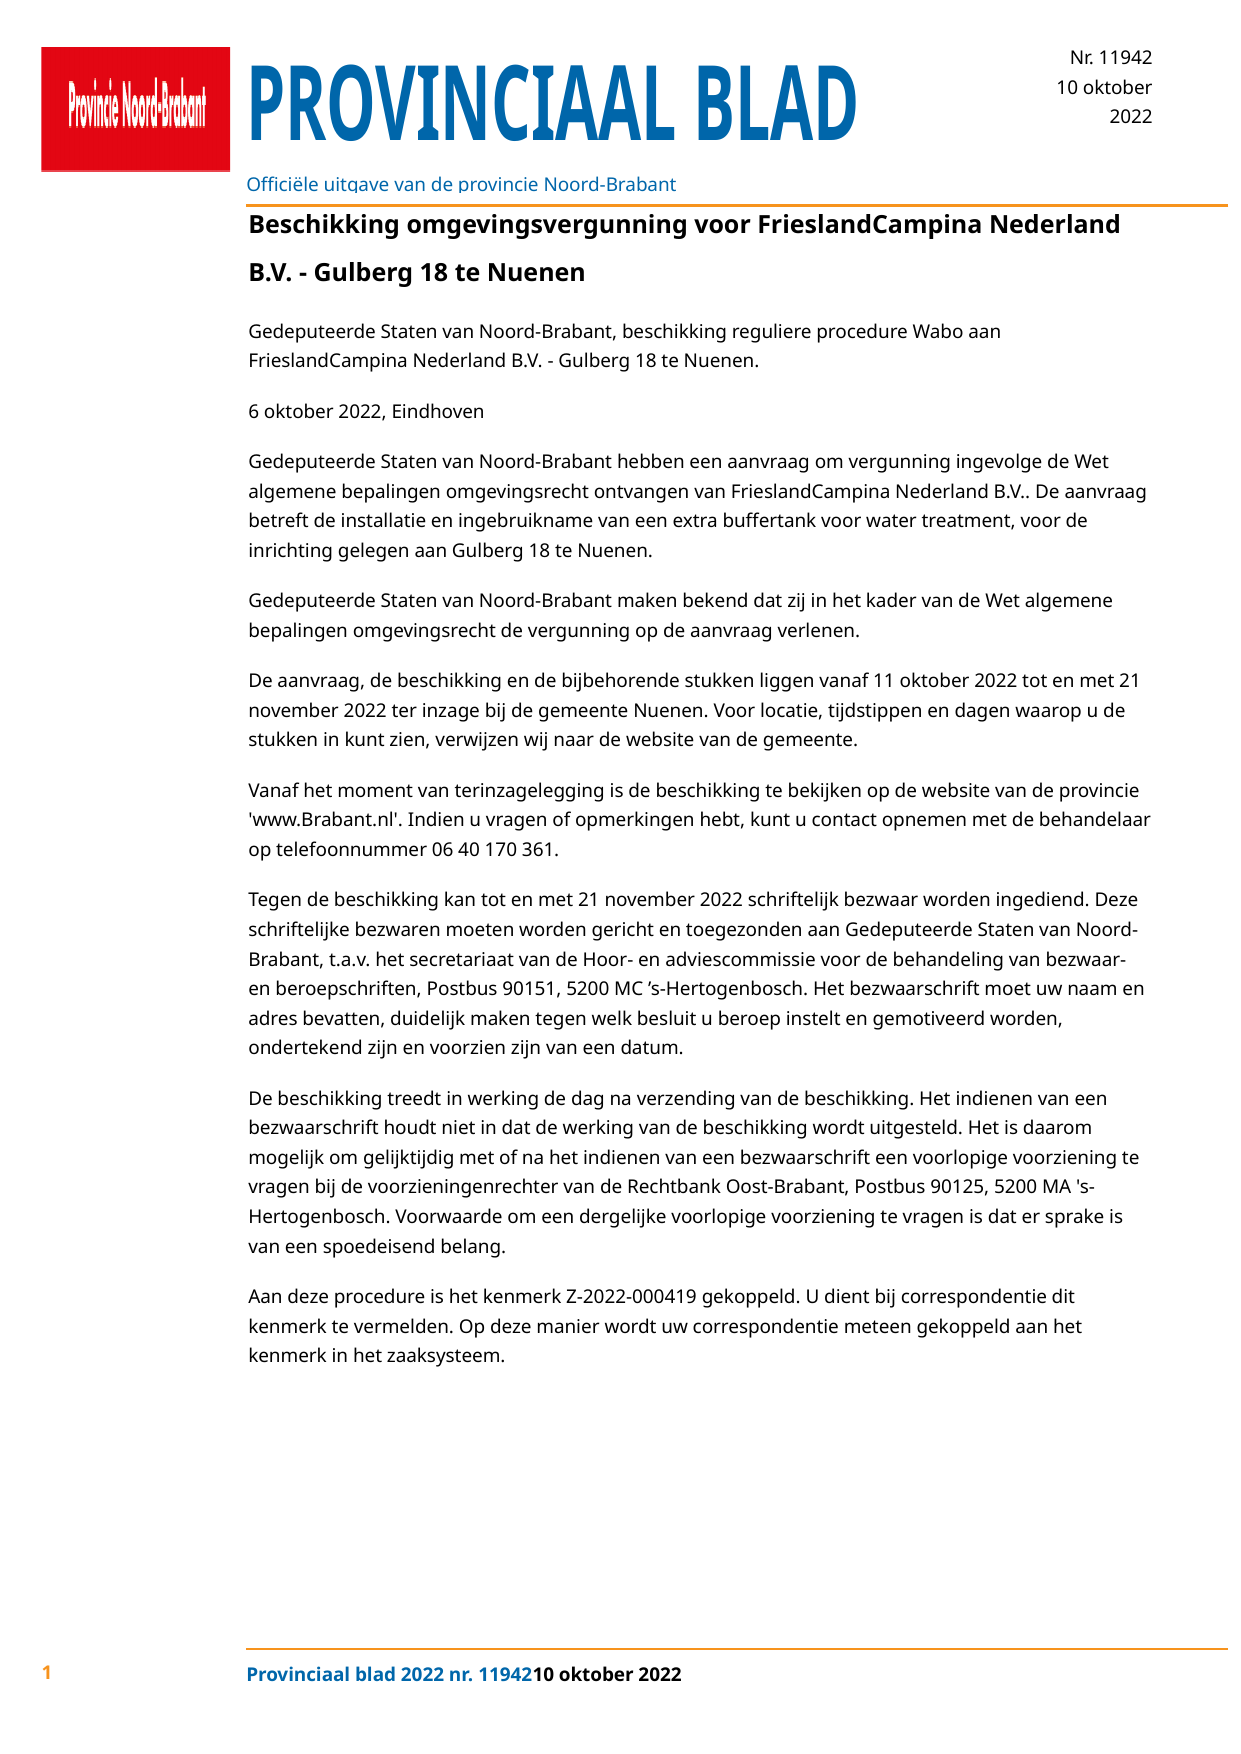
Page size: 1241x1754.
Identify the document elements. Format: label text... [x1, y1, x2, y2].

text Gedeputeerde Staten van Noord-Brabant hebben een aanvraag om vergunning ingevolge de Wet algemene bepalingen omgevingsrecht ontvangen van FrieslandCampina Nederland B.V.. De aanvraag betreft de installatie en ingebruikname van een extra buffertank voor water treatment, voor de inrichting gelegen aan Gulberg 18 te Nuenen. [248, 448, 1152, 563]
text Gedeputeerde Staten van Noord-Brabant maken bekend dat zij in het kader van de Wet algemene bepalingen omgevingsrecht de vergunning op de aanvraag verlenen. [248, 587, 1152, 643]
text De beschikking treedt in werking de dag na verzending van de beschikking. Het indienen van een bezwaarschrift houdt niet in dat de werking van de beschikking wordt uitgesteld. Het is daarom mogelijk om gelijktijdig met of na het indienen van een bezwaarschrift een voorlopige voorziening te vragen bij de voorzieningenrechter van de Rechtbank Oost-Brabant, Postbus 90125, 5200 MA 's-Hertogenbosch. Voorwaarde om een dergelijke voorlopige voorziening te vragen is dat er sprake is van een spoedeisend belang. [248, 1085, 1152, 1259]
text Tegen de beschikking kan tot en met 21 november 2022 schriftelijk bezwaar worden ingediend. Deze schriftelijke bezwaren moeten worden gericht en toegezonden aan Gedeputeerde Staten van Noord-Brabant, t.a.v. het secretariaat van de Hoor- en adviescommissie voor de behandeling van bezwaar- en beroepschriften, Postbus 90151, 5200 MC ’s-Hertogenbosch. Het bezwaarschrift moet uw naam en adres bevatten, duidelijk maken tegen welk besluit u beroep instelt en gemotiveerd worden, ondertekend zijn en voorzien zijn van een datum. [248, 887, 1152, 1060]
text 6 oktober 2022, Eindhoven [248, 398, 1152, 424]
text Beschikking omgevingsvergunning voor FrieslandCampina Nederland B.V. - Gulberg 18 te Nuenen [248, 207, 1152, 288]
text De aanvraag, de beschikking en de bijbehorende stukken liggen vanaf 11 oktober 2022 tot en met 21 november 2022 ter inzage bij de gemeente Nuenen. Voor locatie, tijdstippen en dagen waarop u de stukken in kunt zien, verwijzen wij naar de website van de gemeente. [248, 667, 1152, 752]
text Vanaf het moment van terinzagelegging is de beschikking te bekijken op de website van de provincie 'www.Brabant.nl'. Indien u vragen of opmerkingen hebt, kunt u contact opnemen met de behandelaar op telefoonnummer 06 40 170 361. [248, 777, 1152, 862]
text Aan deze procedure is het kenmerk Z-2022-000419 gekoppeld. U dient bij correspondentie dit kenmerk te vermelden. Op deze manier wordt uw correspondentie meteen gekoppeld aan het kenmerk in het zaaksysteem. [248, 1283, 1152, 1368]
picture [41, 47, 231, 172]
text Gedeputeerde Staten van Noord-Brabant, beschikking reguliere procedure Wabo aan FrieslandCampina Nederland B.V. - Gulberg 18 te Nuenen. [248, 318, 1152, 373]
